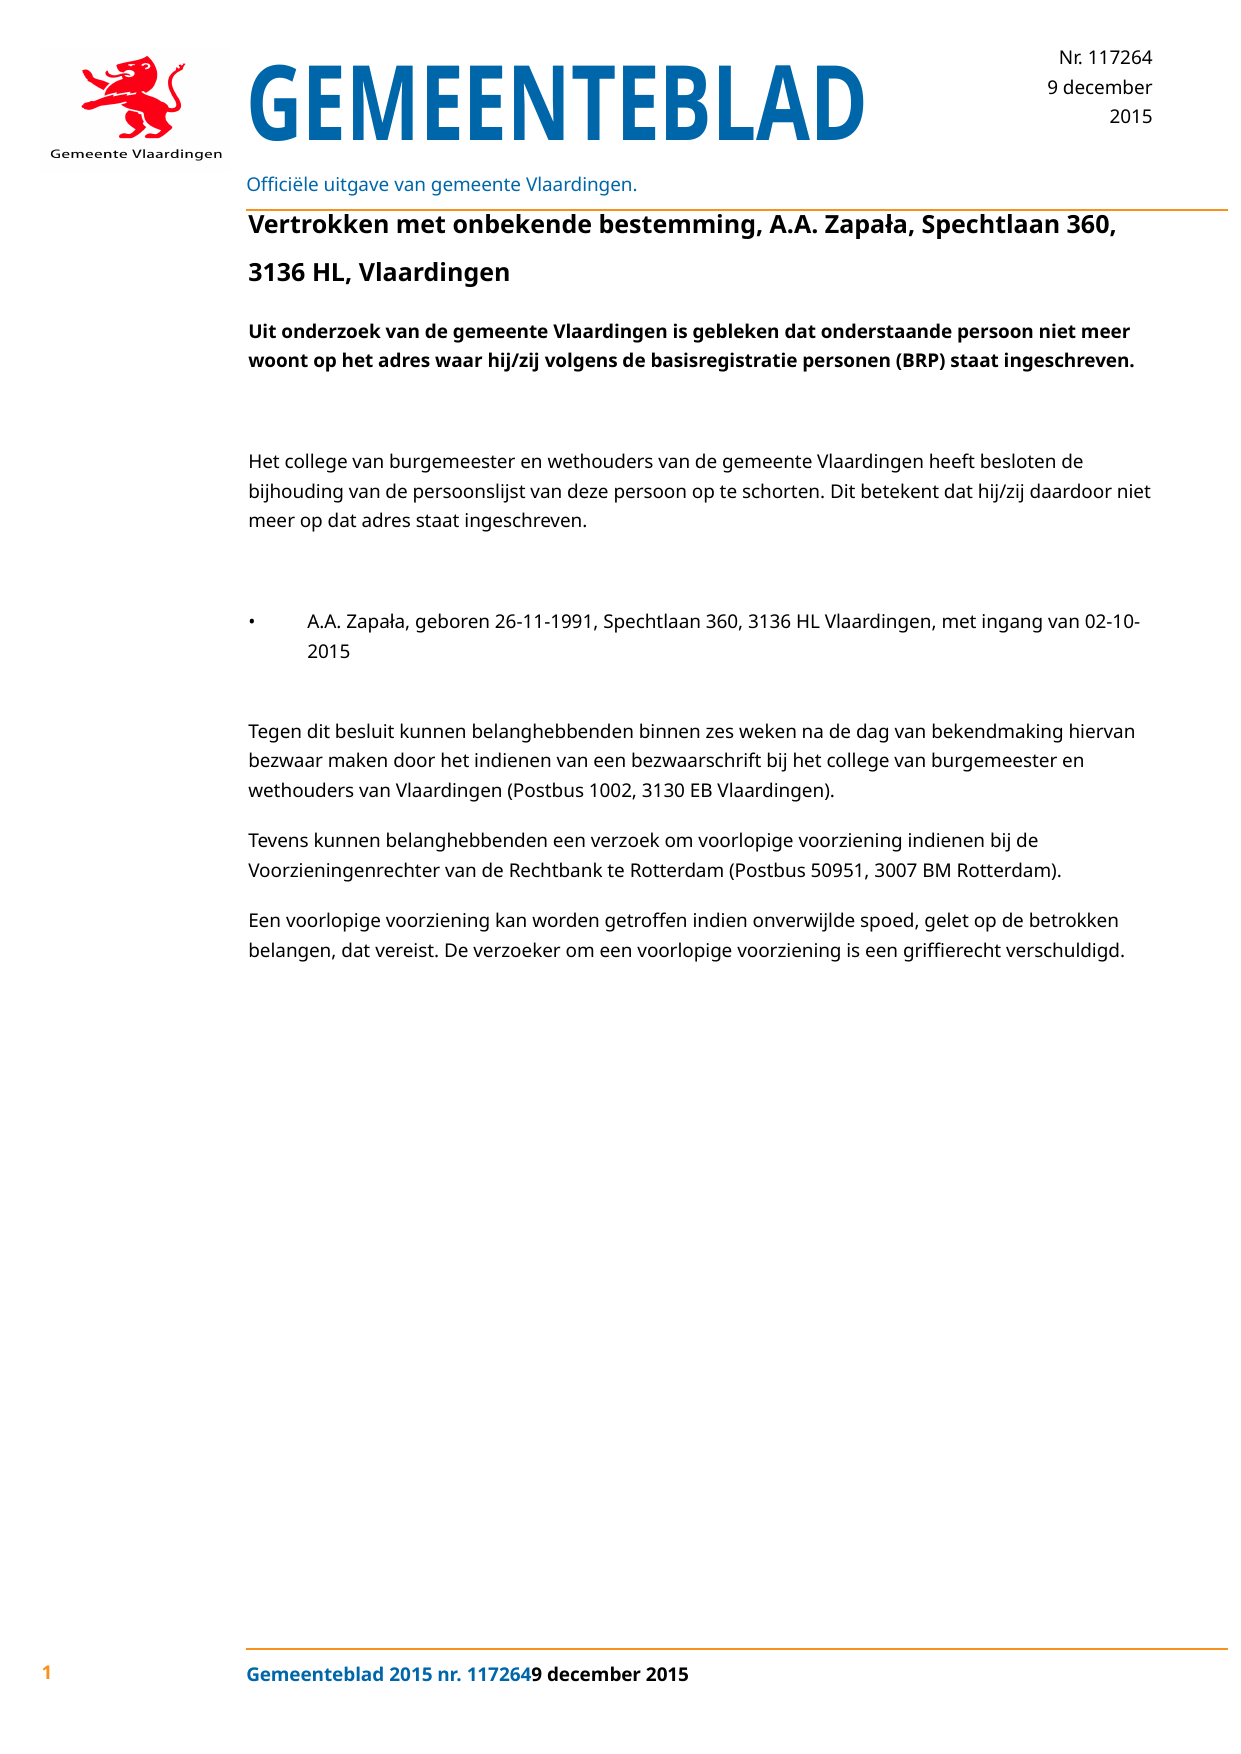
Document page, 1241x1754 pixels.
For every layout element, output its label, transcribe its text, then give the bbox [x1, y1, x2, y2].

picture [41, 47, 231, 172]
text Vertrokken met onbekende bestemming, A.A. Zapała, Spechtlaan 360, 3136 HL, Vlaardingen [248, 211, 1152, 288]
list A.A. Zapała, geboren 26-11-1991, Spechtlaan 360, 3136 HL Vlaardingen, met ingang van 02-10-2015 [248, 608, 1152, 664]
text Het college van burgemeester en wethouders van de gemeente Vlaardingen heeft besloten de bijhouding van de persoonslijst van deze persoon op te schorten. Dit betekent dat hij/zij daardoor niet meer op dat adres staat ingeschreven. [248, 448, 1152, 533]
text Tegen dit besluit kunnen belanghebbenden binnen zes weken na de dag van bekendmaking hiervan bezwaar maken door het indienen van een bezwaarschrift bij het college van burgemeester en wethouders van Vlaardingen (Postbus 1002, 3130 EB Vlaardingen). [248, 718, 1152, 803]
text Een voorlopige voorziening kan worden getroffen indien onverwijlde spoed, gelet op de betrokken belangen, dat vereist. De verzoeker om een voorlopige voorziening is een griffierecht verschuldigd. [248, 907, 1152, 963]
text Tevens kunnen belanghebbenden een verzoek om voorlopige voorziening indienen bij de Voorzieningenrechter van de Rechtbank te Rotterdam (Postbus 50951, 3007 BM Rotterdam). [248, 827, 1152, 883]
text Uit onderzoek van de gemeente Vlaardingen is gebleken dat onderstaande persoon niet meer woont op het adres waar hij/zij volgens de basisregistratie personen (BRP) staat ingeschreven. [248, 318, 1152, 373]
